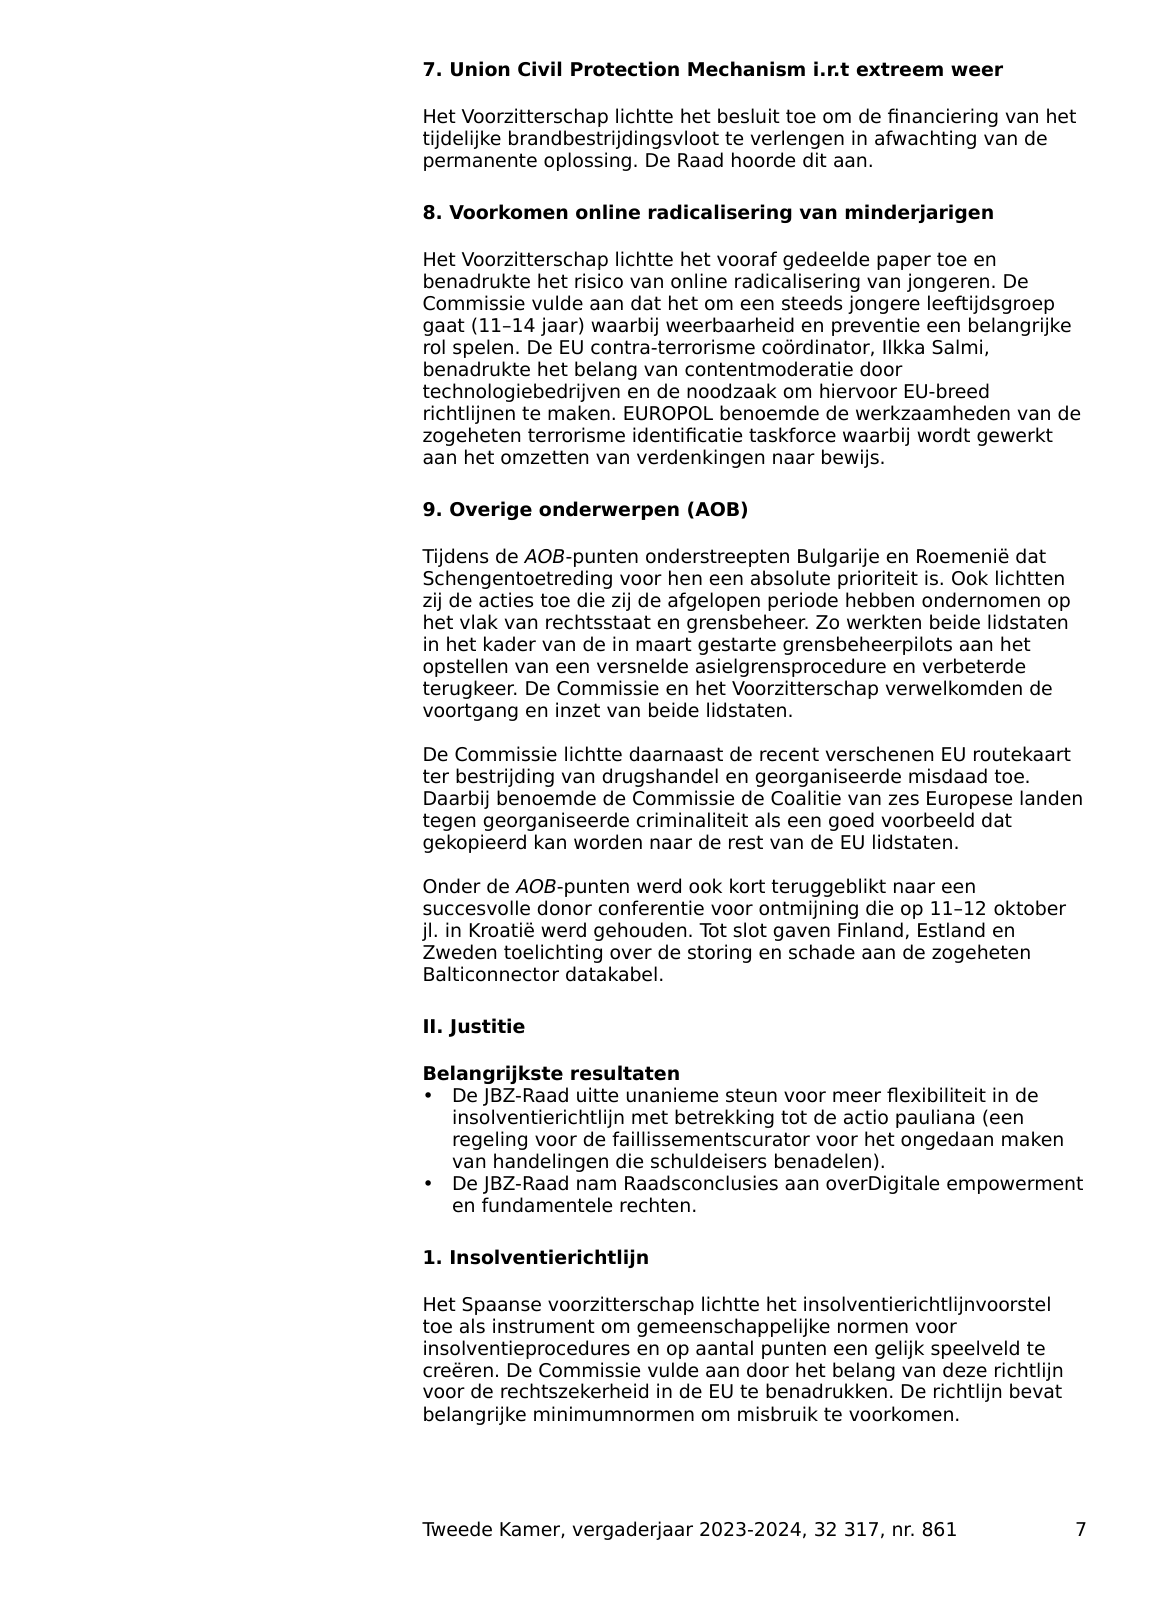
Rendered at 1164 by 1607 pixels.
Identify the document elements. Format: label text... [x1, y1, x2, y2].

text Het Voorzitterschap lichtte het besluit toe om de financiering van het tijdelijke brandbestrijdingsvloot te verlengen in afwachting van de permanente oplossing. De Raad hoorde dit aan. [422, 106, 1087, 172]
text Het Spaanse voorzitterschap lichtte het insolventierichtlijnvoorstel toe als instrument om gemeenschappelijke normen voor insolventieprocedures en op aantal punten een gelijk speelveld te creëren. De Commissie vulde aan door het belang van deze richtlijn voor de rechtszekerheid in de EU te benadrukken. De richtlijn bevat belangrijke minimumnormen om misbruik te voorkomen. [422, 1293, 1087, 1425]
text • De JBZ-Raad uitte unanieme steun voor meer flexibiliteit in de insolventierichtlijn met betrekking tot de actio pauliana (een regeling voor de faillissementscurator voor het ongedaan maken van handelingen die schuldeisers benadelen). [422, 1085, 1087, 1173]
subtitle II. Justitie [422, 1016, 1087, 1038]
text Tijdens de AOB-punten onderstreepten Bulgarije en Roemenië dat Schengentoetreding voor hen een absolute prioriteit is. Ook lichtten zij de acties toe die zij de afgelopen periode hebben ondernomen op het vlak van rechtsstaat en grensbeheer. Zo werkten beide lidstaten in het kader van de in maart gestarte grensbeheerpilots aan het opstellen van een versnelde asielgrensprocedure en verbeterde terugkeer. De Commissie en het Voorzitterschap verwelkomden de voortgang en inzet van beide lidstaten. [422, 546, 1087, 722]
subtitle 9. Overige onderwerpen (AOB) [422, 499, 1087, 521]
text Het Voorzitterschap lichtte het vooraf gedeelde paper toe en benadrukte het risico van online radicalisering van jongeren. De Commissie vulde aan dat het om een steeds jongere leeftijdsgroep gaat (11–14 jaar) waarbij weerbaarheid en preventie een belangrijke rol spelen. De EU contra-terrorisme coördinator, Ilkka Salmi, benadrukte het belang van contentmoderatie door technologiebedrijven en de noodzaak om hiervoor EU-breed richtlijnen te maken. EUROPOL benoemde de werkzaamheden van de zogeheten terrorisme identificatie taskforce waarbij wordt gewerkt aan het omzetten van verdenkingen naar bewijs. [422, 249, 1087, 469]
text • De JBZ-Raad nam Raadsconclusies aan overDigitale empowerment en fundamentele rechten. [422, 1173, 1087, 1217]
subtitle 1. Insolventierichtlijn [422, 1247, 1087, 1268]
subtitle 8. Voorkomen online radicalisering van minderjarigen [422, 202, 1087, 224]
subtitle Belangrijkste resultaten [422, 1063, 1087, 1085]
text Onder de AOB-punten werd ook kort teruggeblikt naar een succesvolle donor conferentie voor ontmijning die op 11–12 oktober jl. in Kroatië werd gehouden. Tot slot gaven Finland, Estland en Zweden toelichting over de storing en schade aan de zogeheten Balticonnector datakabel. [422, 876, 1087, 986]
subtitle 7. Union Civil Protection Mechanism i.r.t extreem weer [422, 59, 1087, 81]
text De Commissie lichtte daarnaast de recent verschenen EU routekaart ter bestrijding van drugshandel en georganiseerde misdaad toe. Daarbij benoemde de Commissie de Coalitie van zes Europese landen tegen georganiseerde criminaliteit als een goed voorbeeld dat gekopieerd kan worden naar de rest van de EU lidstaten. [422, 744, 1087, 854]
